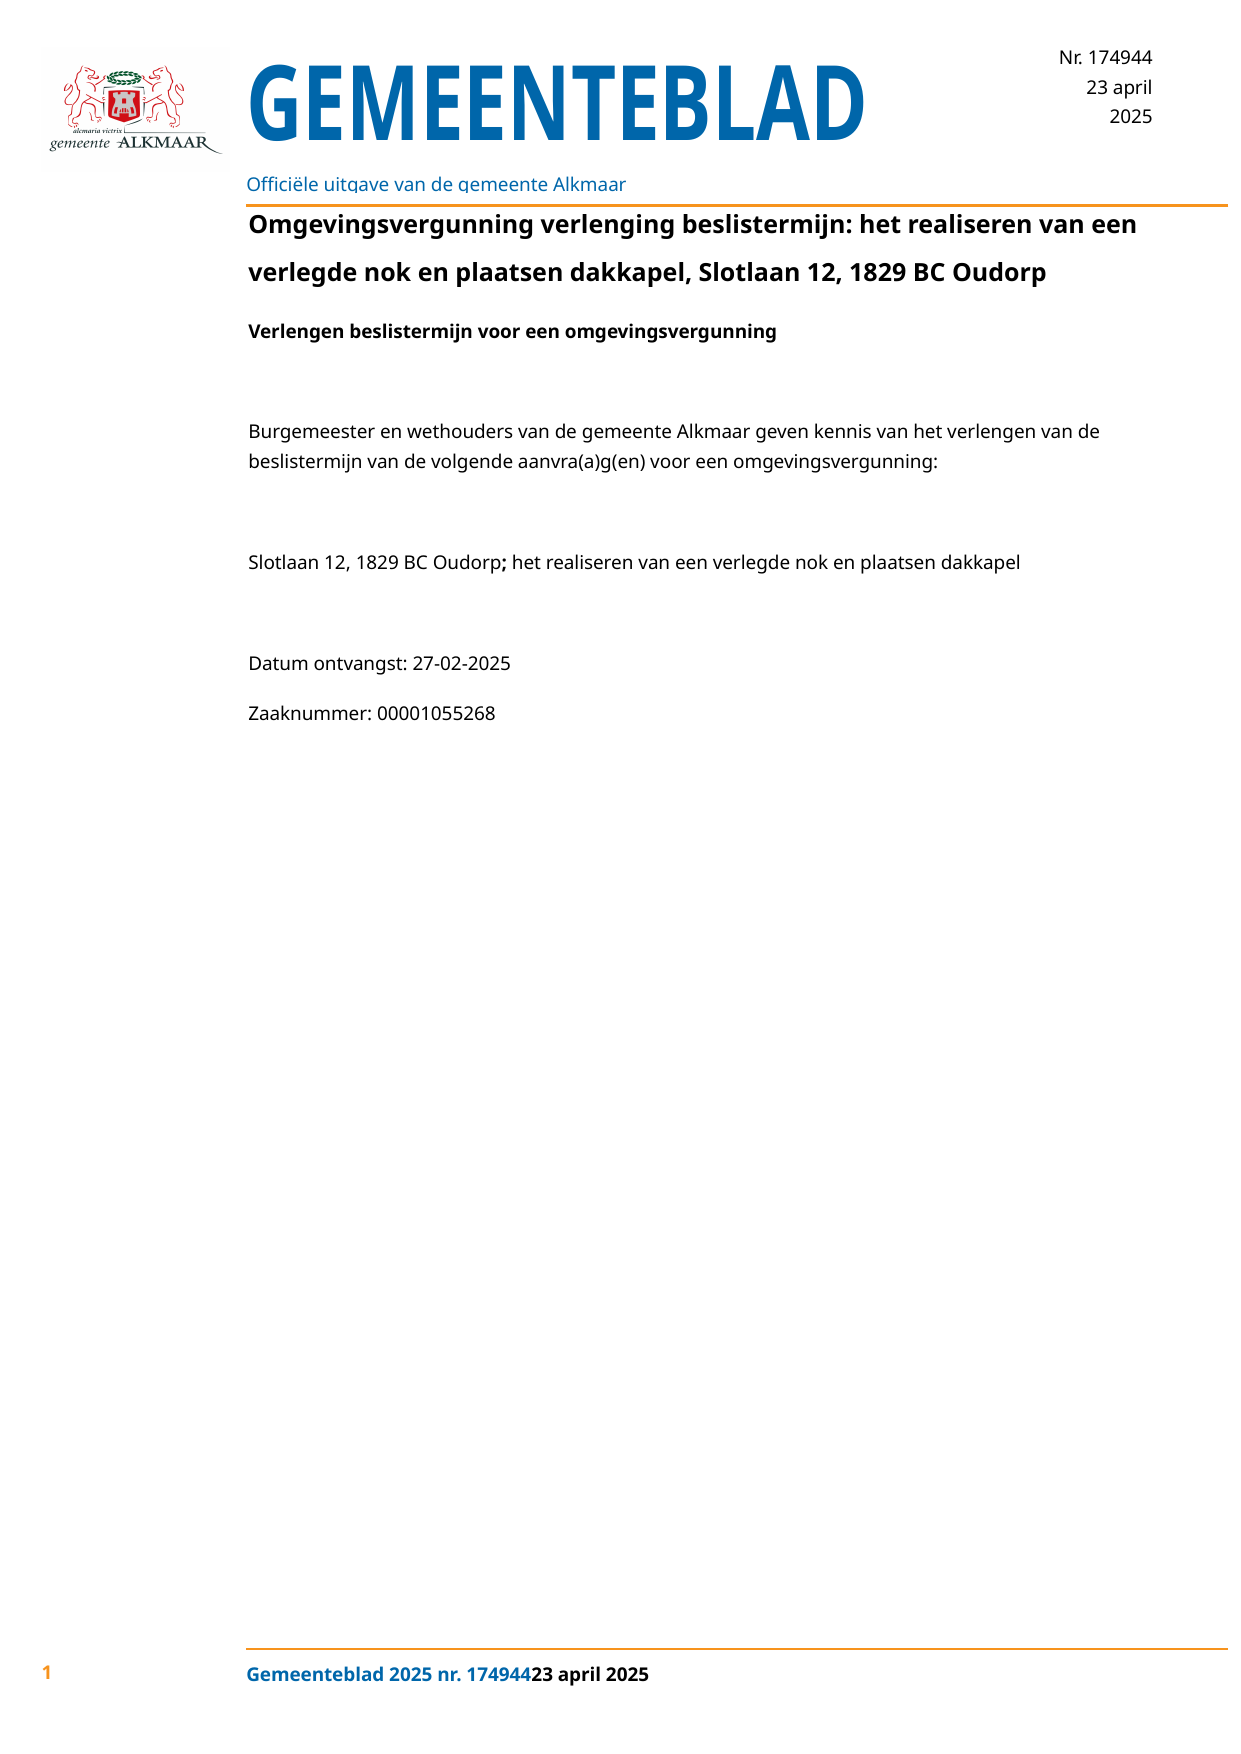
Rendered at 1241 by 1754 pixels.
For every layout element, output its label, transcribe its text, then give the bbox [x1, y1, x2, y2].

text Slotlaan 12, 1829 BC Oudorp; het realiseren van een verlegde nok en plaatsen dakkapel [248, 549, 1152, 575]
text Datum ontvangst: 27-02-2025 [248, 650, 1152, 676]
text Burgemeester en wethouders van de gemeente Alkmaar geven kennis van het verlengen van de beslistermijn van de volgende aanvra(a)g(en) voor een omgevingsvergunning: [248, 419, 1152, 474]
text Omgevingsvergunning verlenging beslistermijn: het realiseren van een verlegde nok en plaatsen dakkapel, Slotlaan 12, 1829 BC Oudorp [248, 207, 1152, 288]
text Verlengen beslistermijn voor een omgevingsvergunning [248, 318, 1152, 344]
text Zaaknummer: 00001055268 [248, 700, 1152, 726]
picture [41, 47, 231, 172]
